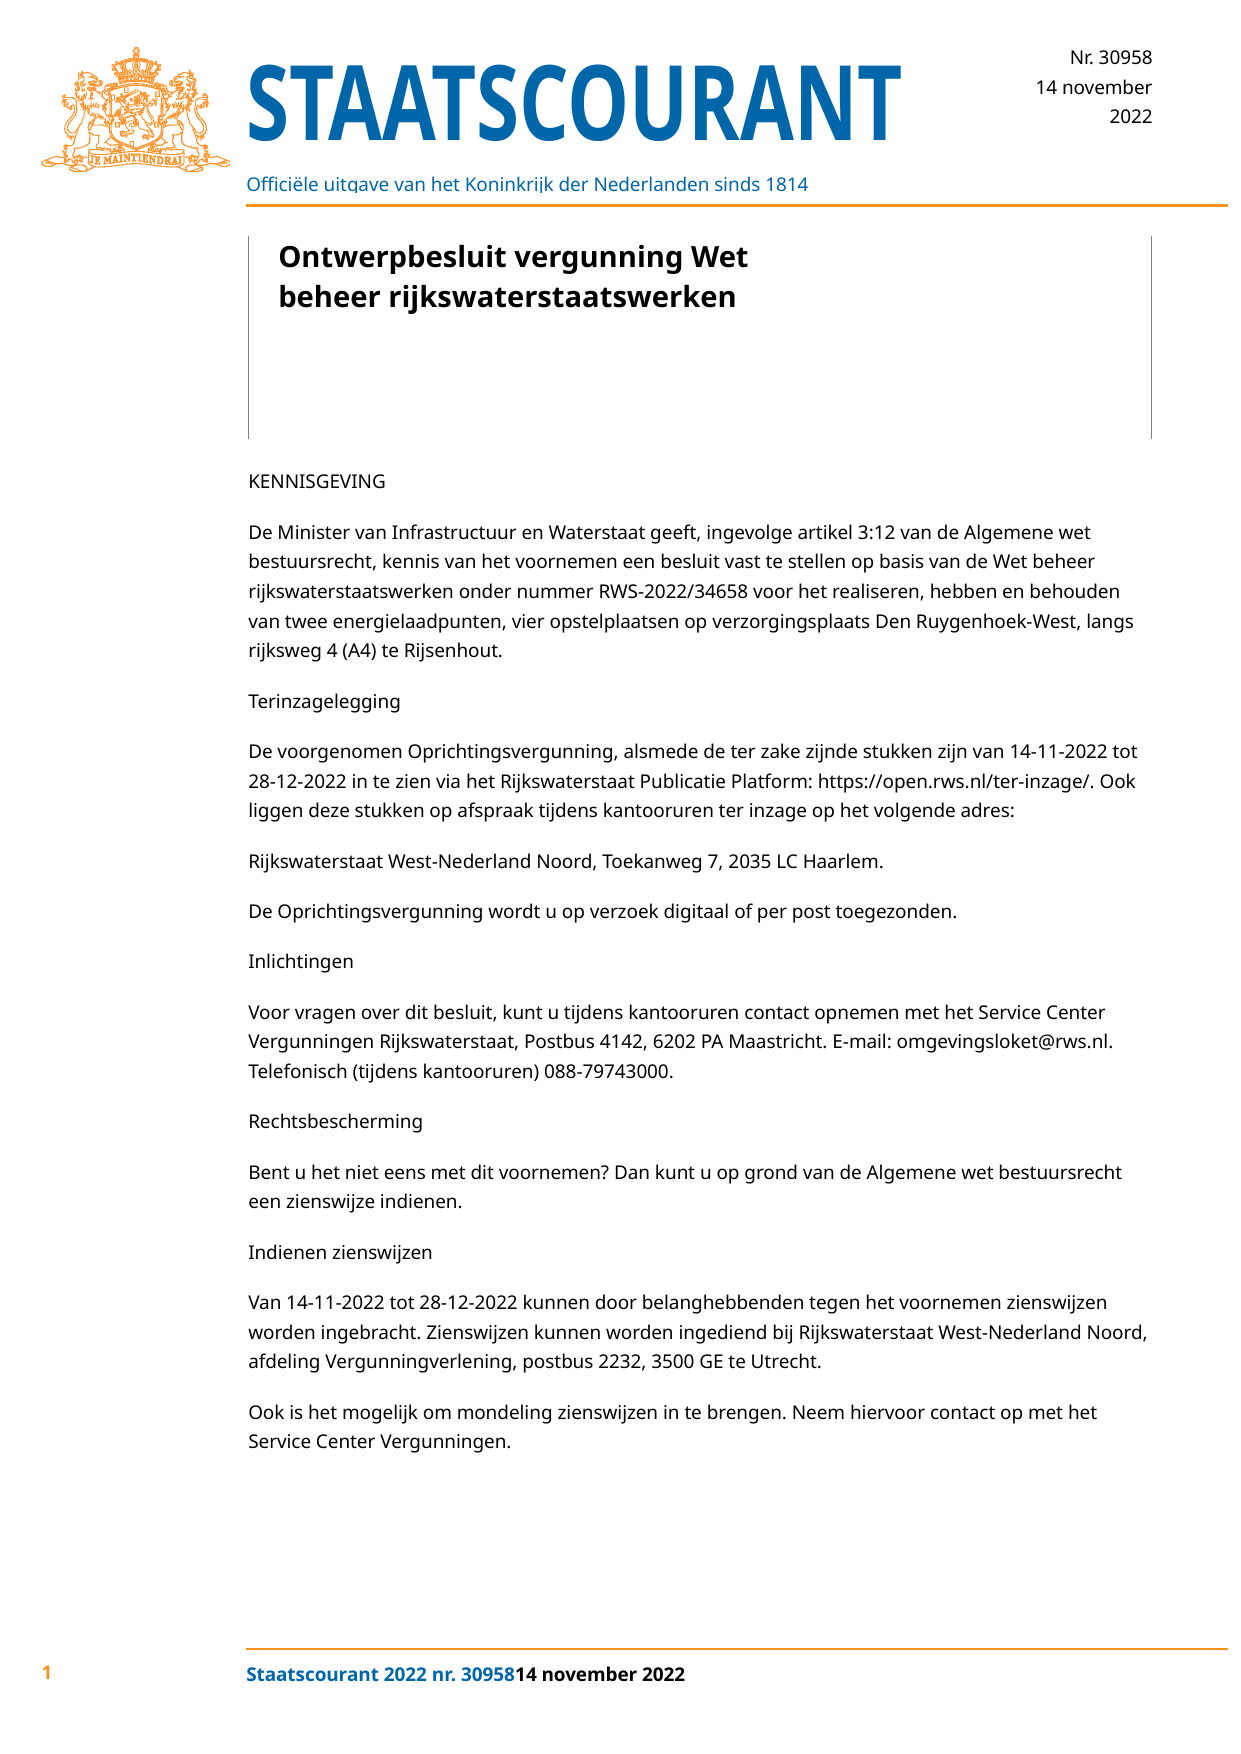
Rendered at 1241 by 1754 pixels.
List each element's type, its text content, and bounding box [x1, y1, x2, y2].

picture [41, 47, 231, 172]
text Terinzagelegging [248, 688, 1152, 713]
table_header [850, 236, 912, 413]
text Voor vragen over dit besluit, kunt u tijdens kantooruren contact opnemen met het Service Center Vergunningen Rijkswaterstaat, Postbus 4142, 6202 PA Maastricht. E-mail: omgevingsloket@rws.nl. Telefonisch (tijdens kantooruren) 088-79743000. [248, 999, 1152, 1084]
text Rijkswaterstaat West-Nederland Noord, Toekanweg 7, 2035 LC Haarlem. [248, 848, 1152, 873]
text KENNISGEVING [248, 469, 1152, 494]
text De voorgenomen Oprichtingsvergunning, alsmede de ter zake zijnde stukken zijn van 14-11-2022 tot 28-12-2022 in te zien via het Rijkswaterstaat Publicatie Platform: https://open.rws.nl/ter-inzage/. Ook liggen deze stukken op afspraak tijdens kantooruren ter inzage op het volgende adres: [248, 738, 1152, 823]
picture [912, 236, 1090, 414]
text Ook is het mogelijk om mondeling zienswijzen in te brengen. Neem hiervoor contact op met het Service Center Vergunningen. [248, 1399, 1152, 1454]
text Indienen zienswijzen [248, 1239, 1152, 1265]
text Bent u het niet eens met dit voornemen? Dan kunt u op grond van de Algemene wet bestuursrecht een zienswijze indienen. [248, 1159, 1152, 1214]
table_header [850, 414, 1151, 439]
text De Oprichtingsvergunning wordt u op verzoek digitaal of per post toegezonden. [248, 898, 1152, 924]
table_header [1090, 236, 1151, 413]
text Inlichtingen [248, 949, 1152, 974]
table_header Ontwerpbesluit vergunning Wet beheer rijkswaterstaatswerken [249, 236, 850, 439]
text Rechtsbescherming [248, 1109, 1152, 1134]
text Van 14-11-2022 tot 28-12-2022 kunnen door belanghebbenden tegen het voornemen zienswijzen worden ingebracht. Zienswijzen kunnen worden ingediend bij Rijkswaterstaat West-Nederland Noord, afdeling Vergunningverlening, postbus 2232, 3500 GE te Utrecht. [248, 1289, 1152, 1374]
text De Minister van Infrastructuur en Waterstaat geeft, ingevolge artikel 3:12 van de Algemene wet bestuursrecht, kennis van het voornemen een besluit vast te stellen op basis van de Wet beheer rijkswaterstaatswerken onder nummer RWS-2022/34658 voor het realiseren, hebben en behouden van twee energielaadpunten, vier opstelplaatsen op verzorgingsplaats Den Ruygenhoek-West, langs rijksweg 4 (A4) te Rijsenhout. [248, 519, 1152, 663]
